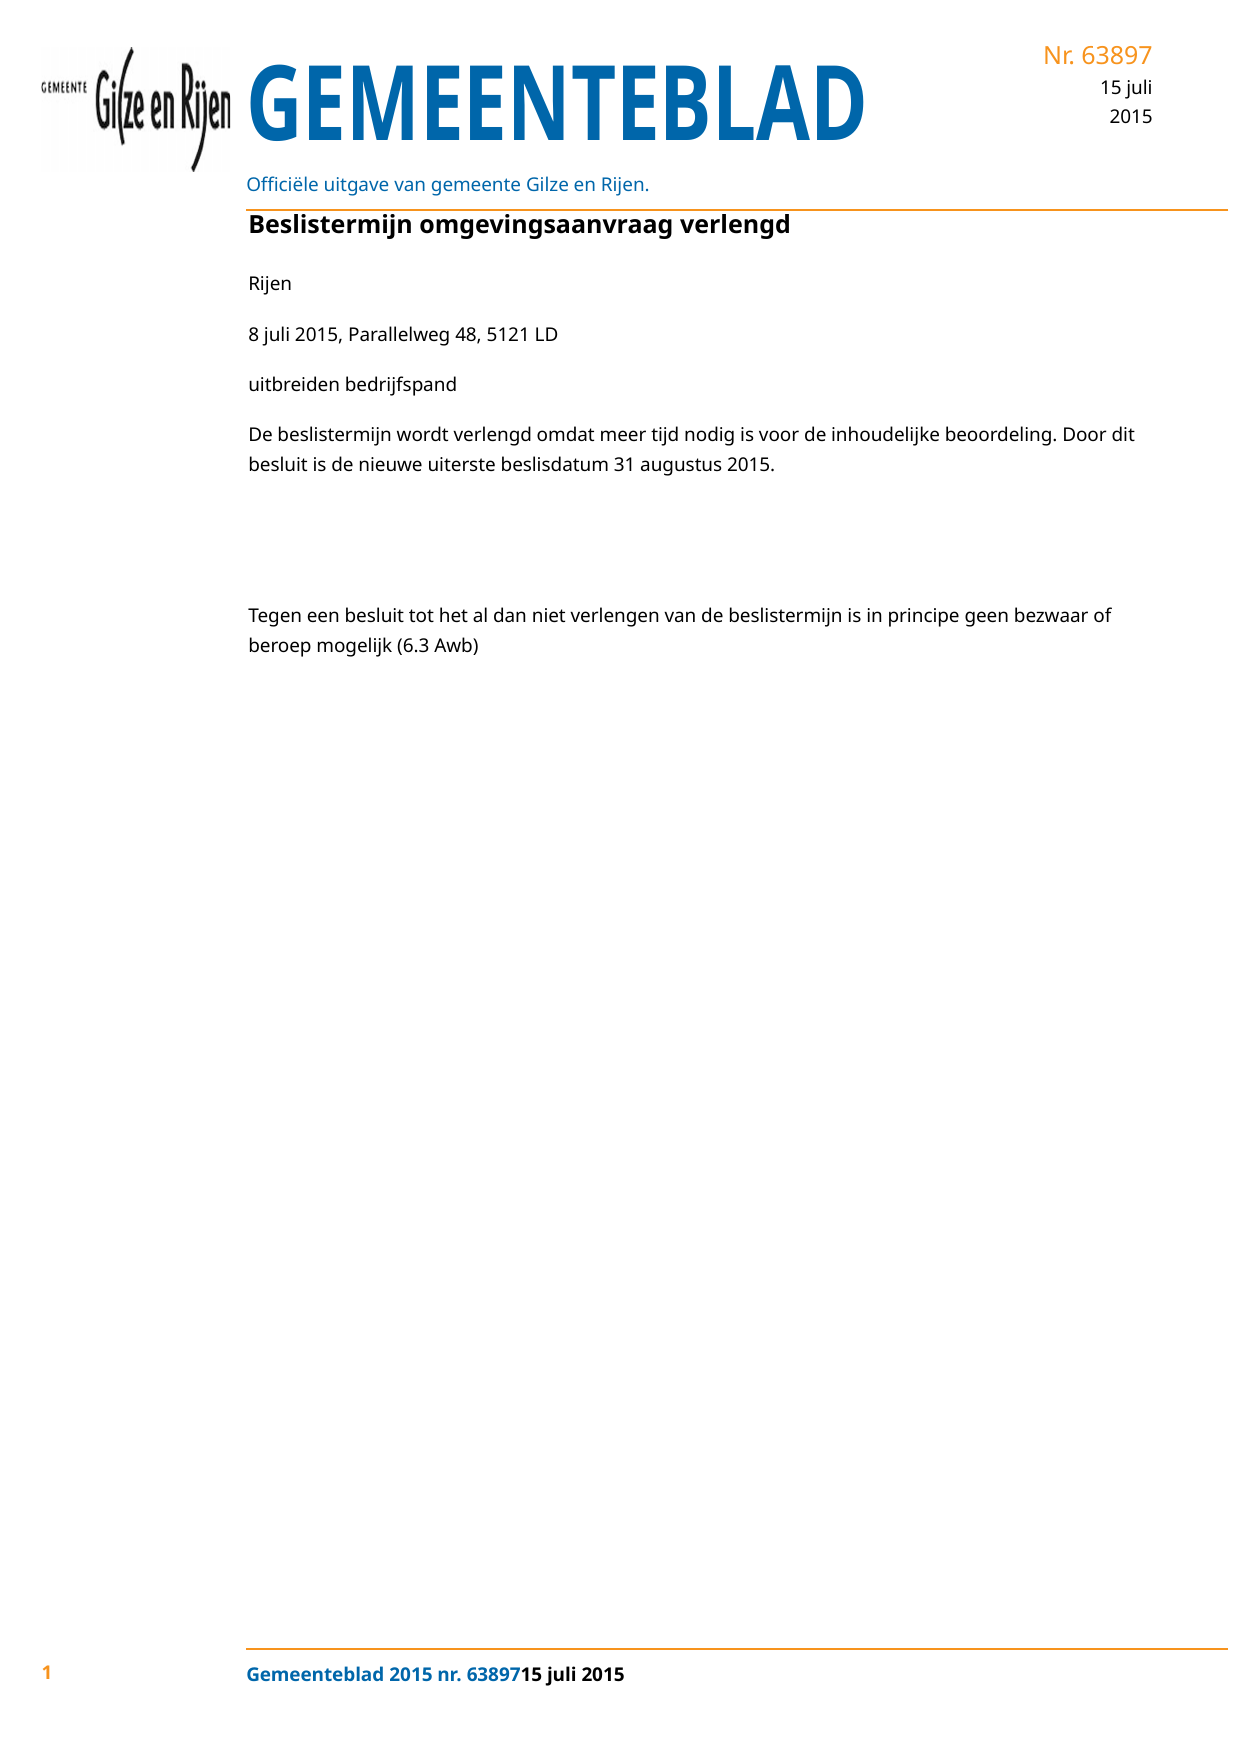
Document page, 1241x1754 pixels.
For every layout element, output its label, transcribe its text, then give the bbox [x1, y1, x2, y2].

text Tegen een besluit tot het al dan niet verlengen van de beslistermijn is in principe geen bezwaar of beroep mogelijk (6.3 Awb) [248, 602, 1152, 658]
text De beslistermijn wordt verlengd omdat meer tijd nodig is voor de inhoudelijke beoordeling. Door dit besluit is de nieuwe uiterste beslisdatum 31 augustus 2015. [248, 422, 1152, 477]
text Rijen [248, 270, 1152, 296]
text 8 juli 2015, Parallelweg 48, 5121 LD [248, 321, 1152, 346]
picture [41, 47, 231, 172]
text Beslistermijn omgevingsaanvraag verlengd [248, 211, 1152, 241]
text uitbreiden bedrijfspand [248, 371, 1152, 397]
